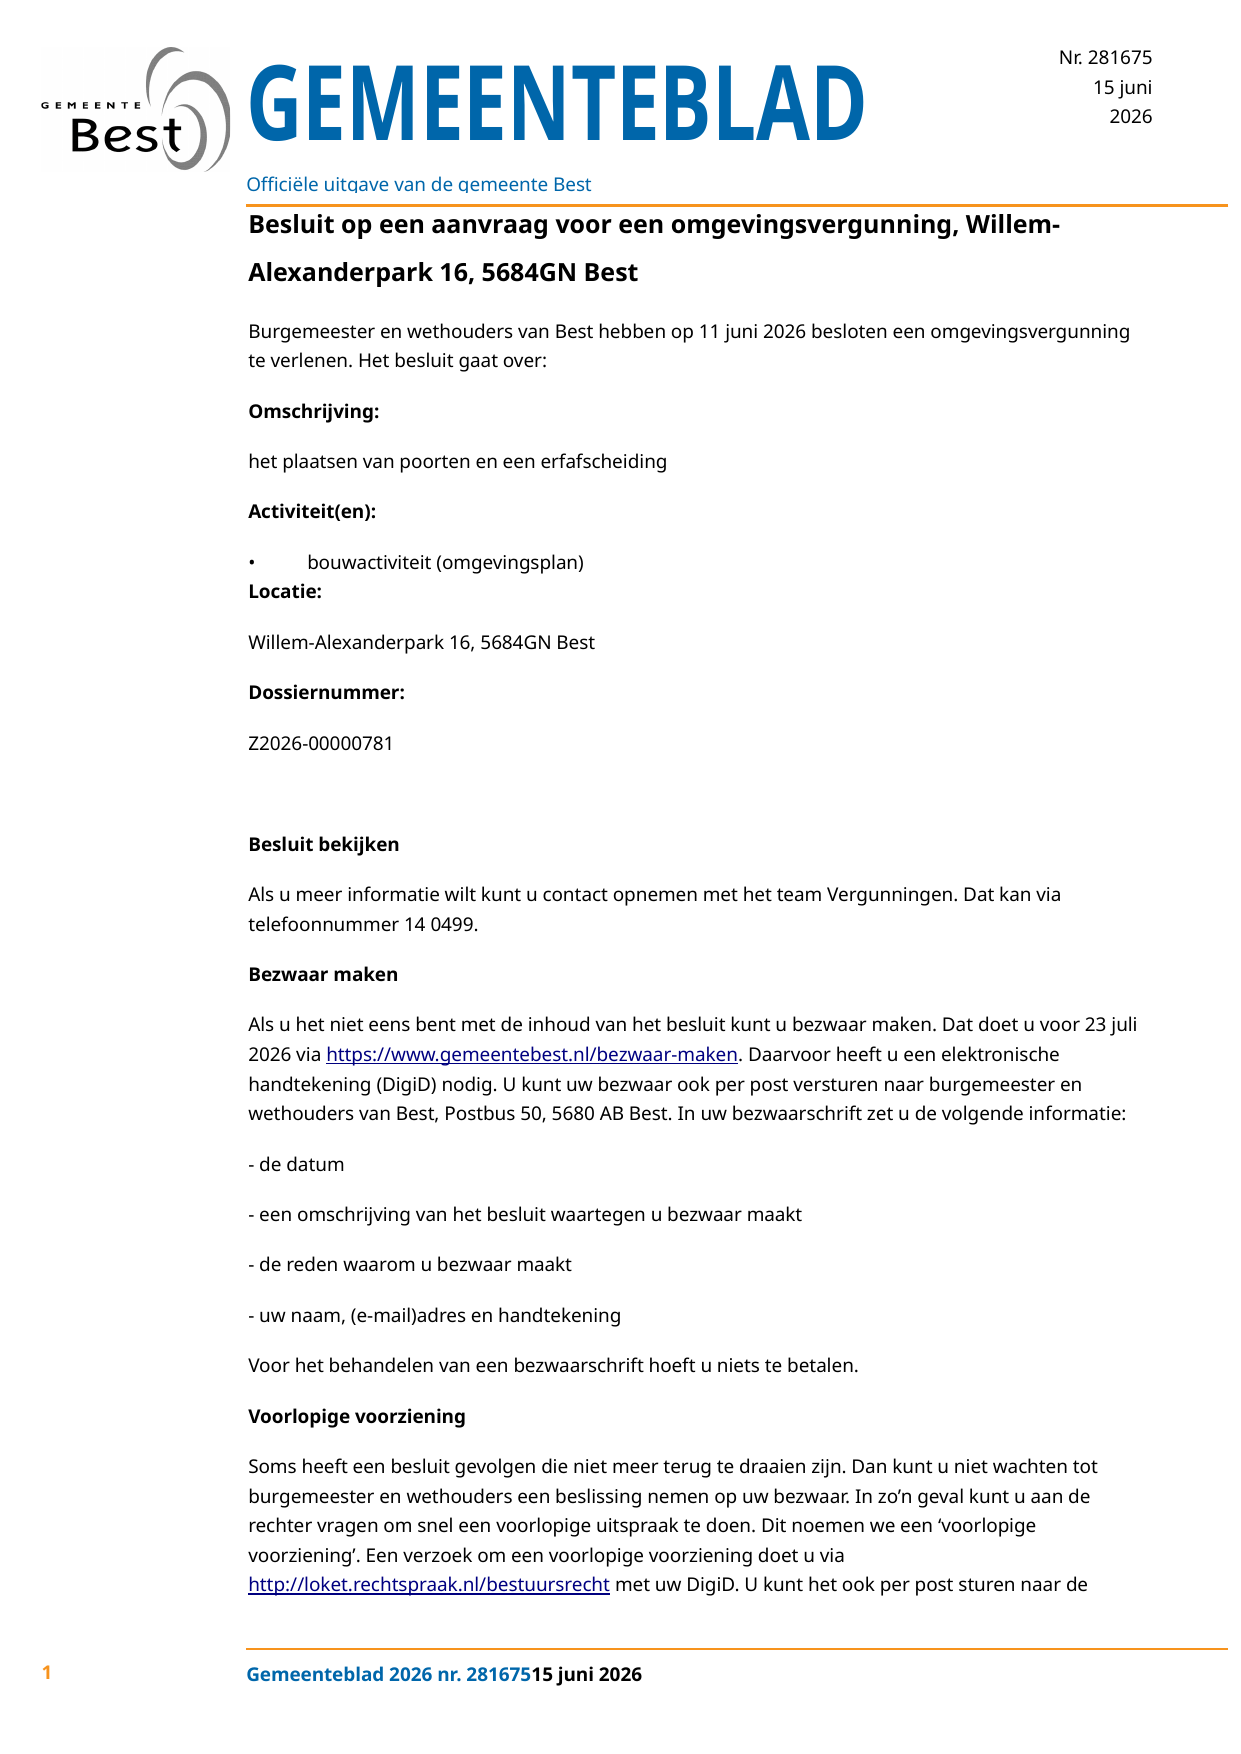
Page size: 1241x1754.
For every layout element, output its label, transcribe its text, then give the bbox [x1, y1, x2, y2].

text Voor het behandelen van een bezwaarschrift hoeft u niets te betalen. [248, 1352, 1152, 1378]
text Bezwaar maken [248, 961, 1152, 987]
picture [41, 47, 231, 172]
text Z2026-00000781 [248, 730, 1152, 756]
text Burgemeester en wethouders van Best hebben op 11 juni 2026 besloten een omgevingsvergunning te verlenen. Het besluit gaat over: [248, 318, 1152, 373]
text - de datum [248, 1151, 1152, 1177]
text Activiteit(en): [248, 499, 1152, 524]
text Besluit op een aanvraag voor een omgevingsvergunning, Willem-Alexanderpark 16, 5684GN Best [248, 207, 1152, 288]
text - de reden waarom u bezwaar maakt [248, 1252, 1152, 1277]
text Locatie: [248, 579, 1152, 604]
text Soms heeft een besluit gevolgen die niet meer terug te draaien zijn. Dan kunt u niet wachten tot burgemeester en wethouders een beslissing nemen op uw bezwaar. In zo’n geval kunt u aan de rechter vragen om snel een voorlopige uitspraak te doen. Dit noemen we een ‘voorlopige voorziening’. Een verzoek om een voorlopige voorziening doet u via http://loket.rechtspraak.nl/bestuursrecht met uw DigiD. U kunt het ook per post sturen naar de [248, 1453, 1152, 1597]
text het plaatsen van poorten en een erfafscheiding [248, 448, 1152, 474]
text Als u meer informatie wilt kunt u contact opnemen met het team Vergunningen. Dat kan via telefoonnummer 14 0499. [248, 881, 1152, 937]
text Omschrijving: [248, 398, 1152, 424]
text Besluit bekijken [248, 831, 1152, 857]
text - uw naam, (e-mail)adres en handtekening [248, 1302, 1152, 1328]
text Als u het niet eens bent met de inhoud van het besluit kunt u bezwaar maken. Dat doet u voor 23 juli 2026 via https://www.gemeentebest.nl/bezwaar-maken. Daarvoor heeft u een elektronische handtekening (DigiD) nodig. U kunt uw bezwaar ook per post versturen naar burgemeester en wethouders van Best, Postbus 50, 5680 AB Best. In uw bezwaarschrift zet u de volgende informatie: [248, 1012, 1152, 1126]
text Willem-Alexanderpark 16, 5684GN Best [248, 629, 1152, 655]
text Voorlopige voorziening [248, 1403, 1152, 1429]
list bouwactiviteit (omgevingsplan) [248, 549, 1152, 575]
text - een omschrijving van het besluit waartegen u bezwaar maakt [248, 1201, 1152, 1227]
text Dossiernummer: [248, 679, 1152, 705]
